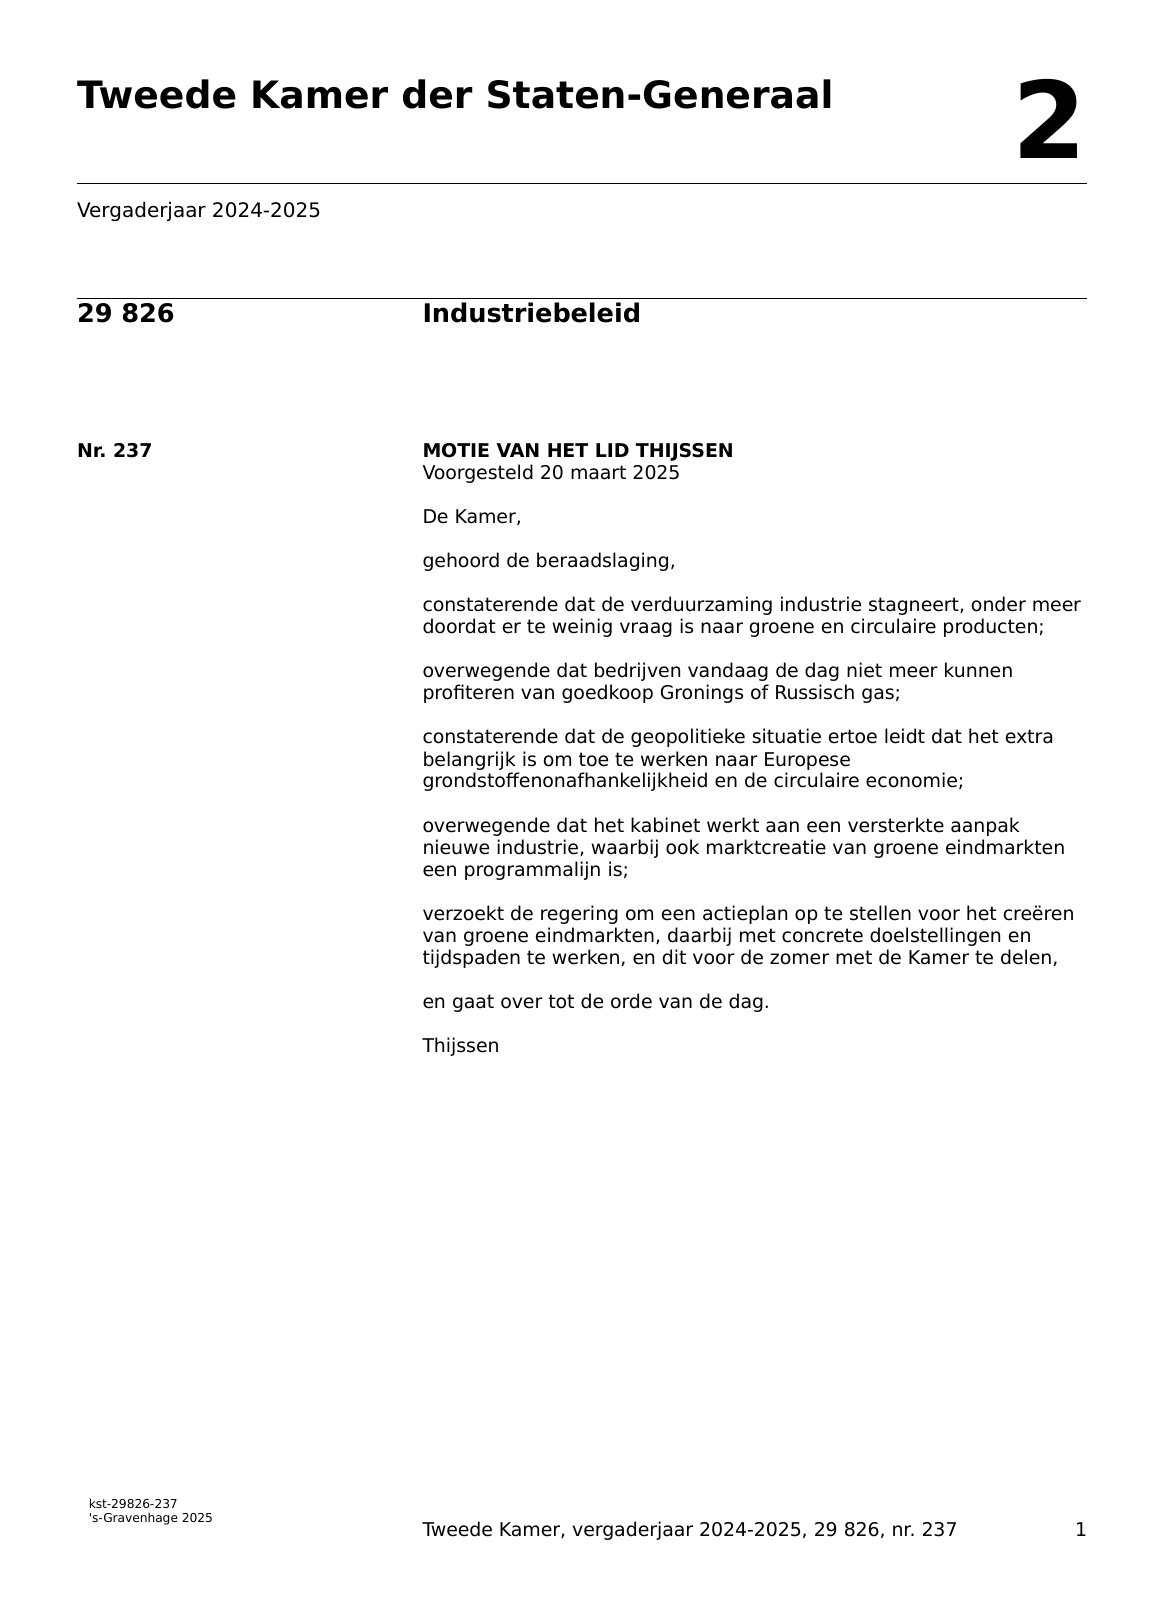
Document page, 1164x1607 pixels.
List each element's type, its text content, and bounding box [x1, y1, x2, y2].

table_header 2 [886, 59, 1087, 183]
text verzoekt de regering om een actieplan op te stellen voor het creëren van groene eindmarkten, daarbij met concrete doelstellingen en tijdspaden te werken, en dit voor de zomer met de Kamer te delen, [422, 903, 1087, 969]
text constaterende dat de geopolitieke situatie ertoe leidt dat het extra belangrijk is om toe te werken naar Europese grondstoffenonafhankelijkheid en de circulaire economie; [422, 726, 1087, 792]
text en gaat over tot de orde van de dag. [422, 991, 1087, 1013]
text overwegende dat bedrijven vandaag de dag niet meer kunnen profiteren van goedkoop Gronings of Russisch gas; [422, 660, 1087, 704]
text De Kamer, [422, 506, 1087, 528]
table_header Tweede Kamer der Staten-Generaal [77, 59, 886, 183]
subtitle Nr. 237 MOTIE VAN HET LID THIJSSEN [77, 440, 1087, 462]
text overwegende dat het kabinet werkt aan een versterkte aanpak nieuwe industrie, waarbij ook marktcreatie van groene eindmarkten een programmalijn is; [422, 814, 1087, 881]
text gehoord de beraadslaging, [422, 550, 1087, 572]
table_cell Vergaderjaar 2024-2025 [77, 184, 1087, 298]
text kst-29826-237 [88, 1497, 323, 1511]
text Thijssen [422, 1035, 1087, 1057]
text constaterende dat de verduurzaming industrie stagneert, onder meer doordat er te weinig vraag is naar groene en circulaire producten; [422, 594, 1087, 638]
text Voorgesteld 20 maart 2025 [422, 462, 1087, 484]
text 's-Gravenhage 2025 [88, 1511, 323, 1525]
subtitle 29 826 Industriebeleid [77, 299, 1087, 329]
